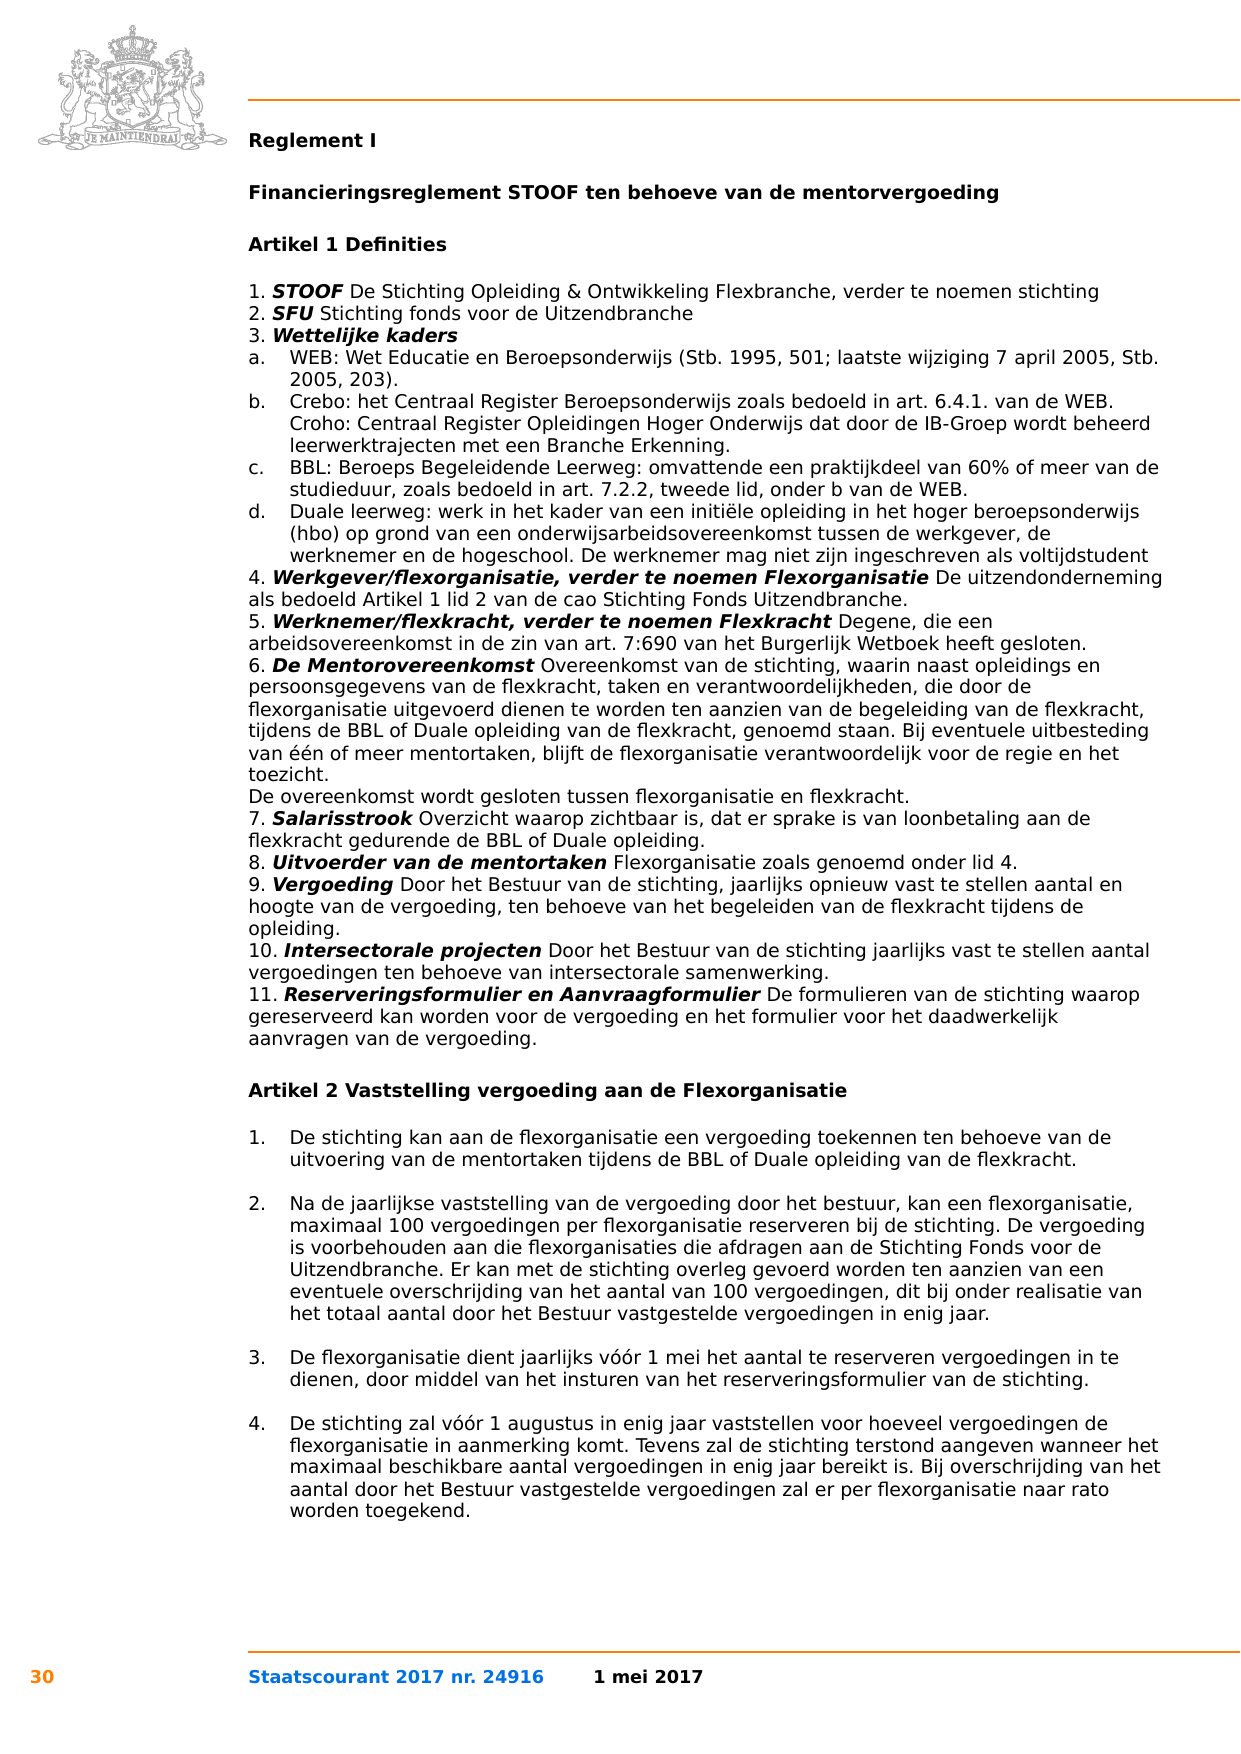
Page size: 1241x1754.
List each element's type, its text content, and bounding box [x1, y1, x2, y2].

text 6. De Mentorovereenkomst Overeenkomst van de stichting, waarin naast opleidings en persoonsgegevens van de flexkracht, taken en verantwoordelijkheden, die door de flexorganisatie uitgevoerd dienen te worden ten aanzien van de begeleiding van de flexkracht, tijdens de BBL of Duale opleiding van de flexkracht, genoemd staan. Bij eventuele uitbesteding van één of meer mentortaken, blijft de flexorganisatie verantwoordelijk voor de regie en het toezicht. [248, 654, 1163, 786]
picture [38, 25, 227, 150]
text 2. Na de jaarlijkse vaststelling van de vergoeding door het bestuur, kan een flexorganisatie, maximaal 100 vergoedingen per flexorganisatie reserveren bij de stichting. De vergoeding is voorbehouden aan die flexorganisaties die afdragen aan de Stichting Fonds voor de Uitzendbranche. Er kan met de stichting overleg gevoerd worden ten aanzien van een eventuele overschrijding van het aantal van 100 vergoedingen, dit bij onder realisatie van het totaal aantal door het Bestuur vastgestelde vergoedingen in enig jaar. [248, 1193, 1163, 1325]
text d. Duale leerweg: werk in het kader van een initiële opleiding in het hoger beroepsonderwijs (hbo) op grond van een onderwijsarbeidsovereenkomst tussen de werkgever, de werknemer en de hogeschool. De werknemer mag niet zijn ingeschreven als voltijdstudent [248, 501, 1163, 567]
text 8. Uitvoerder van de mentortaken Flexorganisatie zoals genoemd onder lid 4. [248, 852, 1163, 874]
text 3. De flexorganisatie dient jaarlijks vóór 1 mei het aantal te reserveren vergoedingen in te dienen, door middel van het insturen van het reserveringsformulier van de stichting. [248, 1347, 1163, 1391]
text 4. Werkgever/flexorganisatie, verder te noemen Flexorganisatie De uitzendonderneming als bedoeld Artikel 1 lid 2 van de cao Stichting Fonds Uitzendbranche. [248, 567, 1163, 611]
text c. BBL: Beroeps Begeleidende Leerweg: omvattende een praktijkdeel van 60% of meer van de studieduur, zoals bedoeld in art. 7.2.2, tweede lid, onder b van de WEB. [248, 457, 1163, 501]
subtitle Financieringsreglement STOOF ten behoeve van de mentorvergoeding [248, 182, 1163, 204]
text 1. STOOF De Stichting Opleiding & Ontwikkeling Flexbranche, verder te noemen stichting [248, 281, 1163, 303]
text De overeenkomst wordt gesloten tussen flexorganisatie en flexkracht. [248, 786, 1163, 808]
text 7. Salarisstrook Overzicht waarop zichtbaar is, dat er sprake is van loonbetaling aan de flexkracht gedurende de BBL of Duale opleiding. [248, 808, 1163, 852]
text 5. Werknemer/flexkracht, verder te noemen Flexkracht Degene, die een arbeidsovereenkomst in de zin van art. 7:690 van het Burgerlijk Wetboek heeft gesloten. [248, 611, 1163, 654]
subtitle Artikel 1 Definities [248, 234, 1163, 256]
text Croho: Centraal Register Opleidingen Hoger Onderwijs dat door de IB-Groep wordt beheerd leerwerktrajecten met een Branche Erkenning. [289, 413, 1163, 457]
subtitle Reglement I [248, 130, 1163, 152]
text a. WEB: Wet Educatie en Beroepsonderwijs (Stb. 1995, 501; laatste wijziging 7 april 2005, Stb. 2005, 203). [248, 347, 1163, 391]
text 2. SFU Stichting fonds voor de Uitzendbranche [248, 303, 1163, 325]
text 1. De stichting kan aan de flexorganisatie een vergoeding toekennen ten behoeve van de uitvoering van de mentortaken tijdens de BBL of Duale opleiding van de flexkracht. [248, 1127, 1163, 1171]
text 11. Reserveringsformulier en Aanvraagformulier De formulieren van de stichting waarop gereserveerd kan worden voor de vergoeding en het formulier voor het daadwerkelijk aanvragen van de vergoeding. [248, 984, 1163, 1050]
text 3. Wettelijke kaders [248, 325, 1163, 347]
text 4. De stichting zal vóór 1 augustus in enig jaar vaststellen voor hoeveel vergoedingen de flexorganisatie in aanmerking komt. Tevens zal de stichting terstond aangeven wanneer het maximaal beschikbare aantal vergoedingen in enig jaar bereikt is. Bij overschrijding van het aantal door het Bestuur vastgestelde vergoedingen zal er per flexorganisatie naar rato worden toegekend. [248, 1412, 1163, 1522]
text 10. Intersectorale projecten Door het Bestuur van de stichting jaarlijks vast te stellen aantal vergoedingen ten behoeve van intersectorale samenwerking. [248, 940, 1163, 984]
text b. Crebo: het Centraal Register Beroepsonderwijs zoals bedoeld in art. 6.4.1. van de WEB. [248, 391, 1163, 413]
subtitle Artikel 2 Vaststelling vergoeding aan de Flexorganisatie [248, 1080, 1163, 1102]
text 9. Vergoeding Door het Bestuur van de stichting, jaarlijks opnieuw vast te stellen aantal en hoogte van de vergoeding, ten behoeve van het begeleiden van de flexkracht tijdens de opleiding. [248, 874, 1163, 940]
